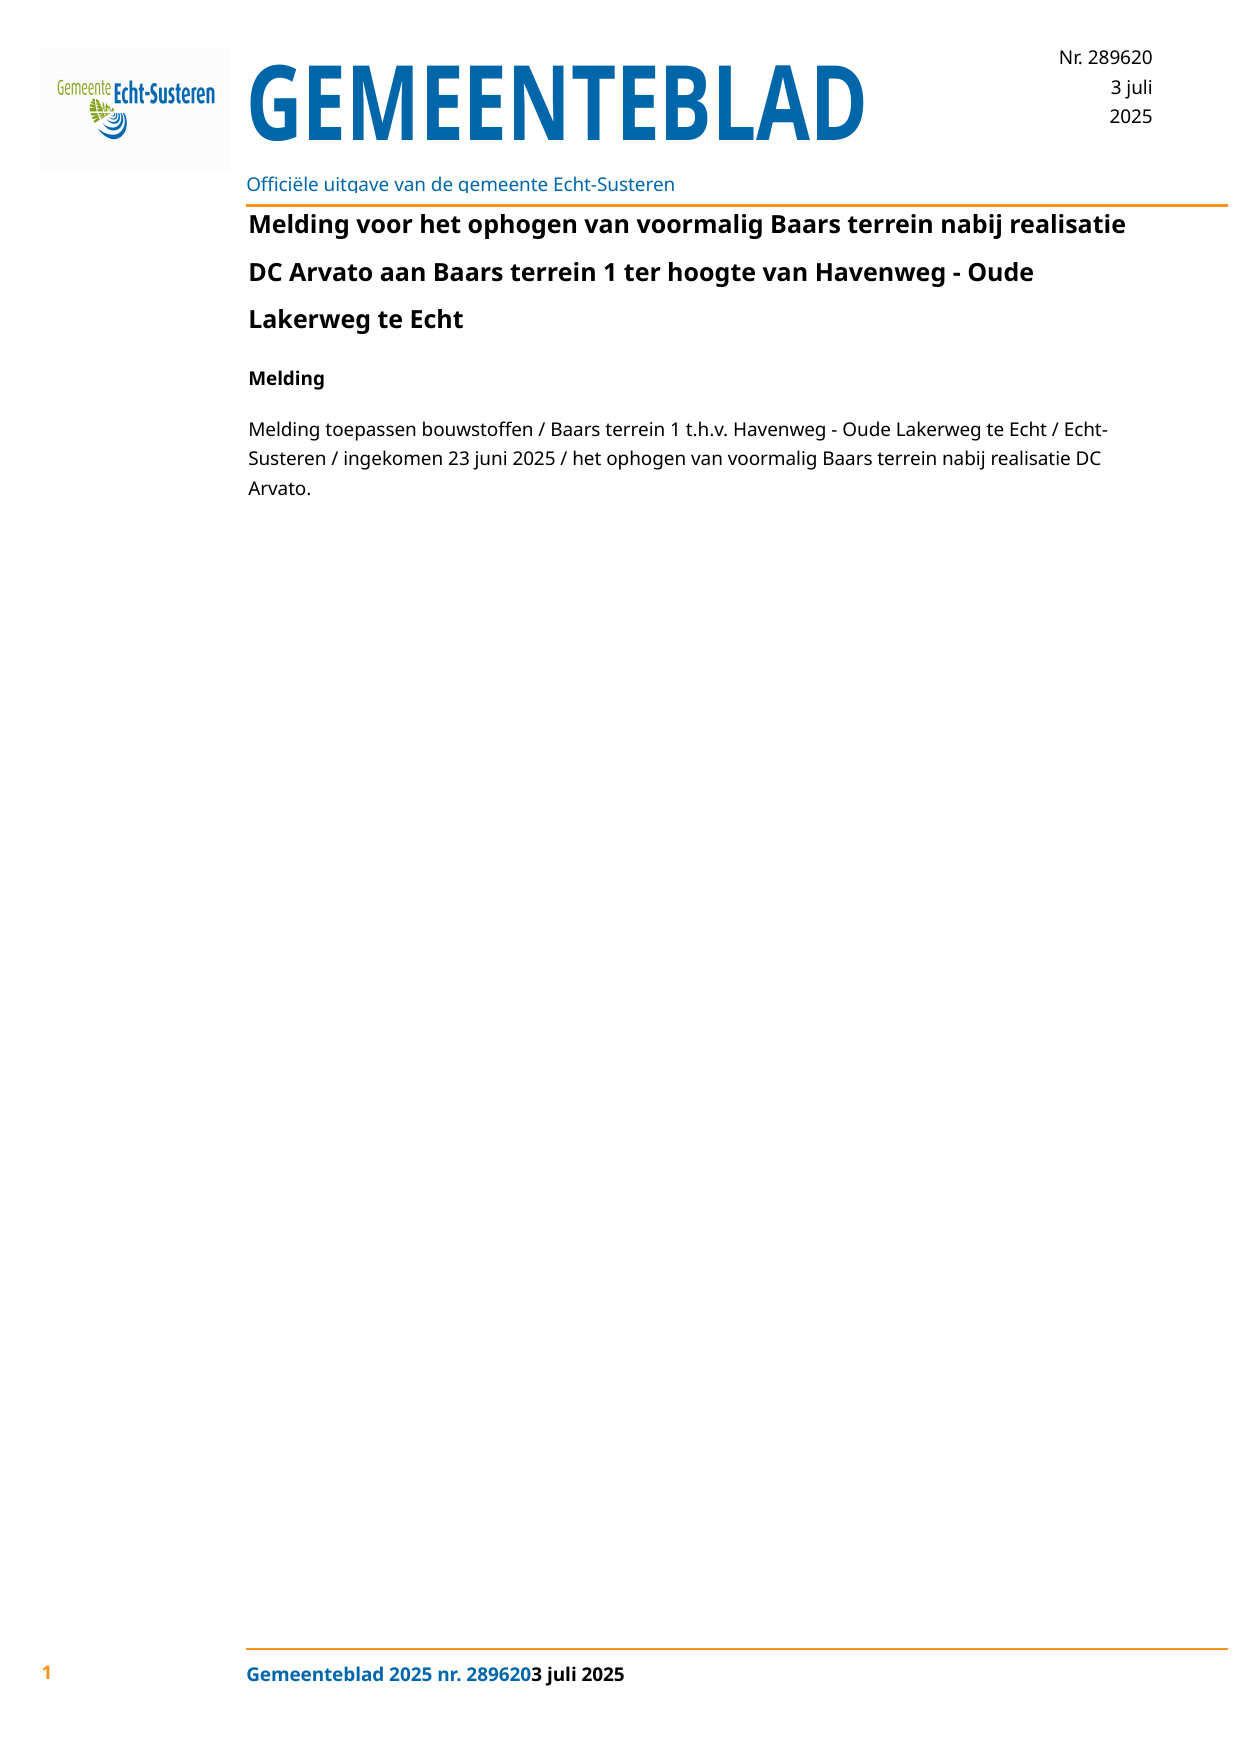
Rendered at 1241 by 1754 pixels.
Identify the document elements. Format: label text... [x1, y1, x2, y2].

picture [41, 47, 231, 172]
text Melding [248, 366, 1152, 391]
text Melding voor het ophogen van voormalig Baars terrein nabij realisatie DC Arvato aan Baars terrein 1 ter hoogte van Havenweg - Oude Lakerweg te Echt [248, 207, 1152, 336]
text Melding toepassen bouwstoffen / Baars terrein 1 t.h.v. Havenweg - Oude Lakerweg te Echt / Echt-Susteren / ingekomen 23 juni 2025 / het ophogen van voormalig Baars terrein nabij realisatie DC Arvato. [248, 416, 1152, 501]
